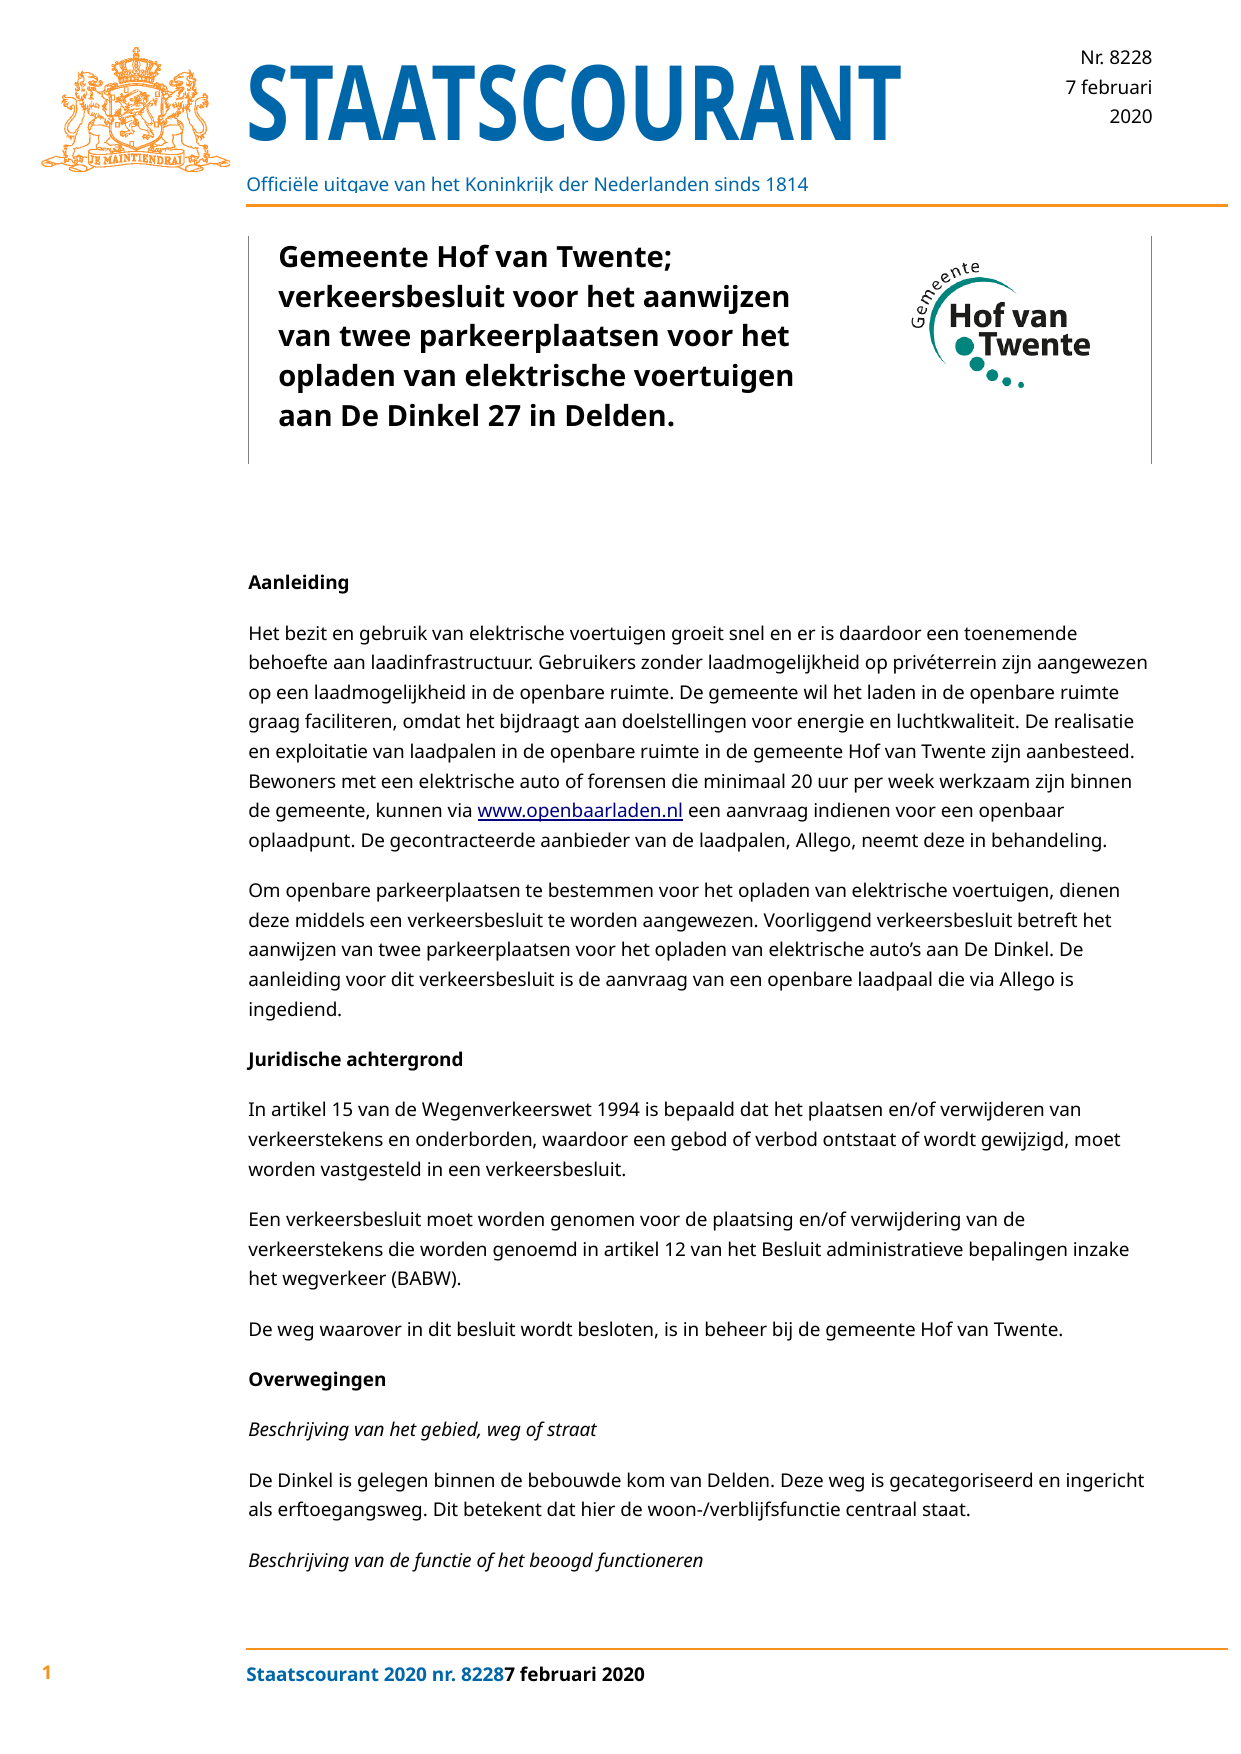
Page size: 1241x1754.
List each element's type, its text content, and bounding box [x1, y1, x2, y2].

picture [889, 236, 1112, 414]
text Het bezit en gebruik van elektrische voertuigen groeit snel en er is daardoor een toenemende behoefte aan laadinfrastructuur. Gebruikers zonder laadmogelijkheid op privéterrein zijn aangewezen op een laadmogelijkheid in de openbare ruimte. De gemeente wil het laden in de openbare ruimte graag faciliteren, omdat het bijdraagt aan doelstellingen voor energie en luchtkwaliteit. De realisatie en exploitatie van laadpalen in de openbare ruimte in de gemeente Hof van Twente zijn aanbesteed. Bewoners met een elektrische auto of forensen die minimaal 20 uur per week werkzaam zijn binnen de gemeente, kunnen via www.openbaarladen.nl een aanvraag indienen voor een openbaar oplaadpunt. De gecontracteerde aanbieder van de laadpalen, Allego, neemt deze in behandeling. [248, 620, 1152, 853]
text Beschrijving van het gebied, weg of straat [248, 1417, 1152, 1442]
text Om openbare parkeerplaatsen te bestemmen voor het opladen van elektrische voertuigen, dienen deze middels een verkeersbesluit te worden aangewezen. Voorliggend verkeersbesluit betreft het aanwijzen van twee parkeerplaatsen voor het opladen van elektrische auto’s aan De Dinkel. De aanleiding voor dit verkeersbesluit is de aanvraag van een openbare laadpaal die via Allego is ingediend. [248, 877, 1152, 1021]
text De weg waarover in dit besluit wordt besloten, is in beheer bij de gemeente Hof van Twente. [248, 1316, 1152, 1341]
text In artikel 15 van de Wegenverkeerswet 1994 is bepaald dat het plaatsen en/of verwijderen van verkeerstekens en onderborden, waardoor een gebod of verbod ontstaat of wordt gewijzigd, moet worden vastgesteld in een verkeersbesluit. [248, 1097, 1152, 1181]
text Een verkeersbesluit moet worden genomen voor de plaatsing en/of verwijdering van de verkeerstekens die worden genoemd in artikel 12 van het Besluit administratieve bepalingen inzake het wegverkeer (BABW). [248, 1206, 1152, 1291]
table_header [1112, 236, 1151, 413]
picture [41, 47, 231, 172]
text Aanleiding [248, 569, 1152, 595]
table_header [850, 236, 889, 413]
text Juridische achtergrond [248, 1046, 1152, 1072]
text De Dinkel is gelegen binnen de bebouwde kom van Delden. Deze weg is gecategoriseerd en ingericht als erftoegangsweg. Dit betekent dat hier de woon-/verblijfsfunctie centraal staat. [248, 1467, 1152, 1522]
text Beschrijving van de functie of het beoogd functioneren [248, 1547, 1152, 1573]
text Overwegingen [248, 1366, 1152, 1392]
table_header [850, 414, 1151, 464]
table_header Gemeente Hof van Twente; verkeersbesluit voor het aanwijzen van twee parkeerplaatsen voor het opladen van elektrische voertuigen aan De Dinkel 27 in Delden. [249, 236, 850, 464]
